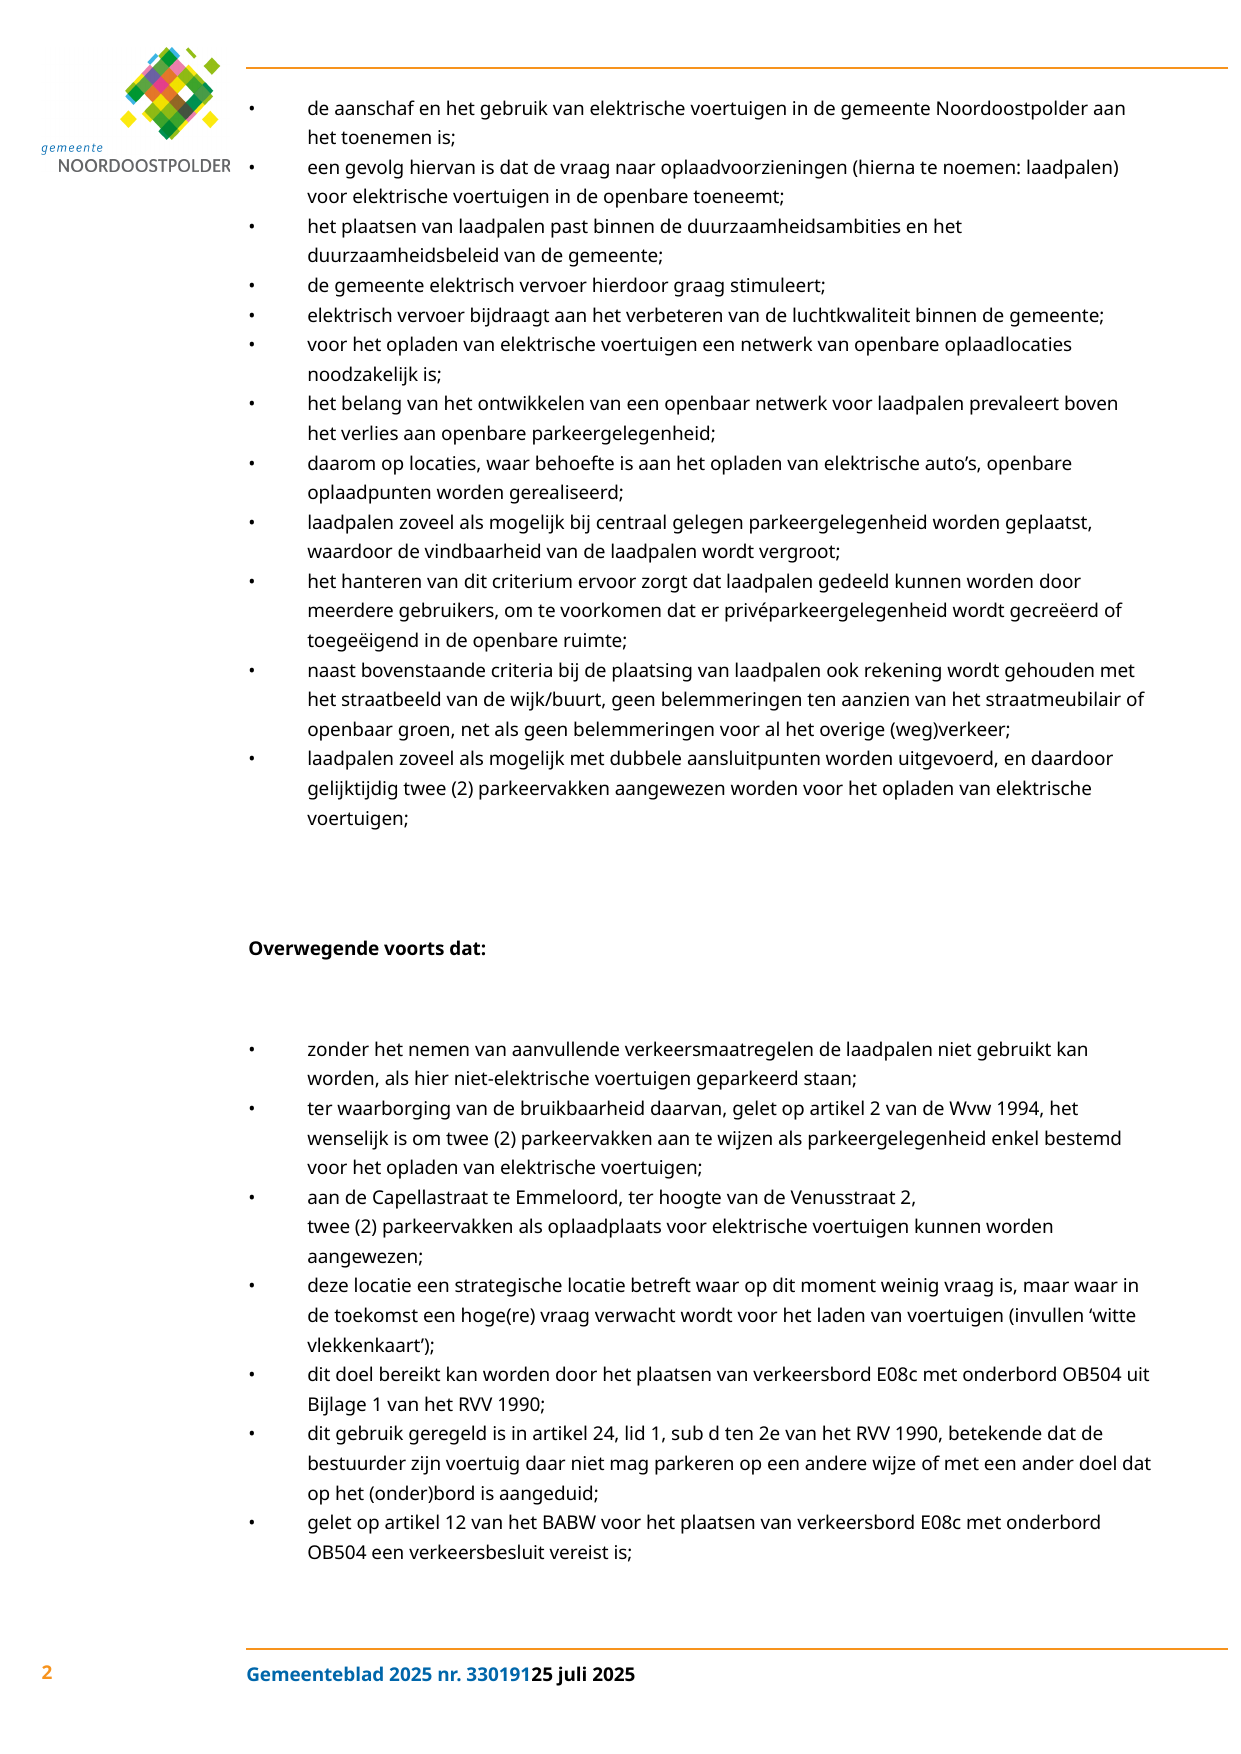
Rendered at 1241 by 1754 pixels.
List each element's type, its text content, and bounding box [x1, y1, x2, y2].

picture [41, 47, 231, 172]
list laadpalen zoveel als mogelijk bij centraal gelegen parkeergelegenheid worden geplaatst, waardoor de vindbaarheid van de laadpalen wordt vergroot; [248, 509, 1152, 564]
list dit doel bereikt kan worden door het plaatsen van verkeersbord E08c met onderbord OB504 uit Bijlage 1 van het RVV 1990; [248, 1361, 1152, 1417]
list ter waarborging van de bruikbaarheid daarvan, gelet op artikel 2 van de Wvw 1994, het wenselijk is om twee (2) parkeervakken aan te wijzen als parkeergelegenheid enkel bestemd voor het opladen van elektrische voertuigen; [248, 1095, 1152, 1180]
list twee (2) parkeervakken als oplaadplaats voor elektrische voertuigen kunnen worden aangewezen; [248, 1213, 1152, 1269]
list het hanteren van dit criterium ervoor zorgt dat laadpalen gedeeld kunnen worden door meerdere gebruikers, om te voorkomen dat er privéparkeergelegenheid wordt gecreëerd of toegeëigend in de openbare ruimte; [248, 568, 1152, 653]
list laadpalen zoveel als mogelijk met dubbele aansluitpunten worden uitgevoerd, en daardoor gelijktijdig twee (2) parkeervakken aangewezen worden voor het opladen van elektrische voertuigen; [248, 746, 1152, 831]
list voor het opladen van elektrische voertuigen een netwerk van openbare oplaadlocaties noodzakelijk is; [248, 331, 1152, 387]
list deze locatie een strategische locatie betreft waar op dit moment weinig vraag is, maar waar in de toekomst een hoge(re) vraag verwacht wordt voor het laden van voertuigen (invullen ‘witte vlekkenkaart’); [248, 1273, 1152, 1358]
list de gemeente elektrisch vervoer hierdoor graag stimuleert; [248, 272, 1152, 298]
list het belang van het ontwikkelen van een openbaar netwerk voor laadpalen prevaleert boven het verlies aan openbare parkeergelegenheid; [248, 391, 1152, 446]
list daarom op locaties, waar behoefte is aan het opladen van elektrische auto’s, openbare oplaadpunten worden gerealiseerd; [248, 450, 1152, 505]
list naast bovenstaande criteria bij de plaatsing van laadpalen ook rekening wordt gehouden met het straatbeeld van de wijk/buurt, geen belemmeringen ten aanzien van het straatmeubilair of openbaar groen, net als geen belemmeringen voor al het overige (weg)verkeer; [248, 657, 1152, 742]
list zonder het nemen van aanvullende verkeersmaatregelen de laadpalen niet gebruikt kan worden, als hier niet-elektrische voertuigen geparkeerd staan; [248, 1036, 1152, 1091]
list het plaatsen van laadpalen past binnen de duurzaamheidsambities en het duurzaamheidsbeleid van de gemeente; [248, 213, 1152, 268]
list gelet op artikel 12 van het BABW voor het plaatsen van verkeersbord E08c met onderbord OB504 een verkeersbesluit vereist is; [248, 1509, 1152, 1565]
list dit gebruik geregeld is in artikel 24, lid 1, sub d ten 2e van het RVV 1990, betekende dat de bestuurder zijn voertuig daar niet mag parkeren op een andere wijze of met een ander doel dat op het (onder)bord is aangeduid; [248, 1421, 1152, 1506]
list de aanschaf en het gebruik van elektrische voertuigen in de gemeente Noordoostpolder aan het toenemen is; [248, 95, 1152, 150]
list een gevolg hiervan is dat de vraag naar oplaadvoorzieningen (hierna te noemen: laadpalen) voor elektrische voertuigen in de openbare toeneemt; [248, 154, 1152, 209]
list elektrisch vervoer bijdraagt aan het verbeteren van de luchtkwaliteit binnen de gemeente; [248, 302, 1152, 328]
list aan de Capellastraat te Emmeloord, ter hoogte van de Venusstraat 2, [248, 1184, 1152, 1210]
text Overwegende voorts dat: [248, 935, 1152, 961]
